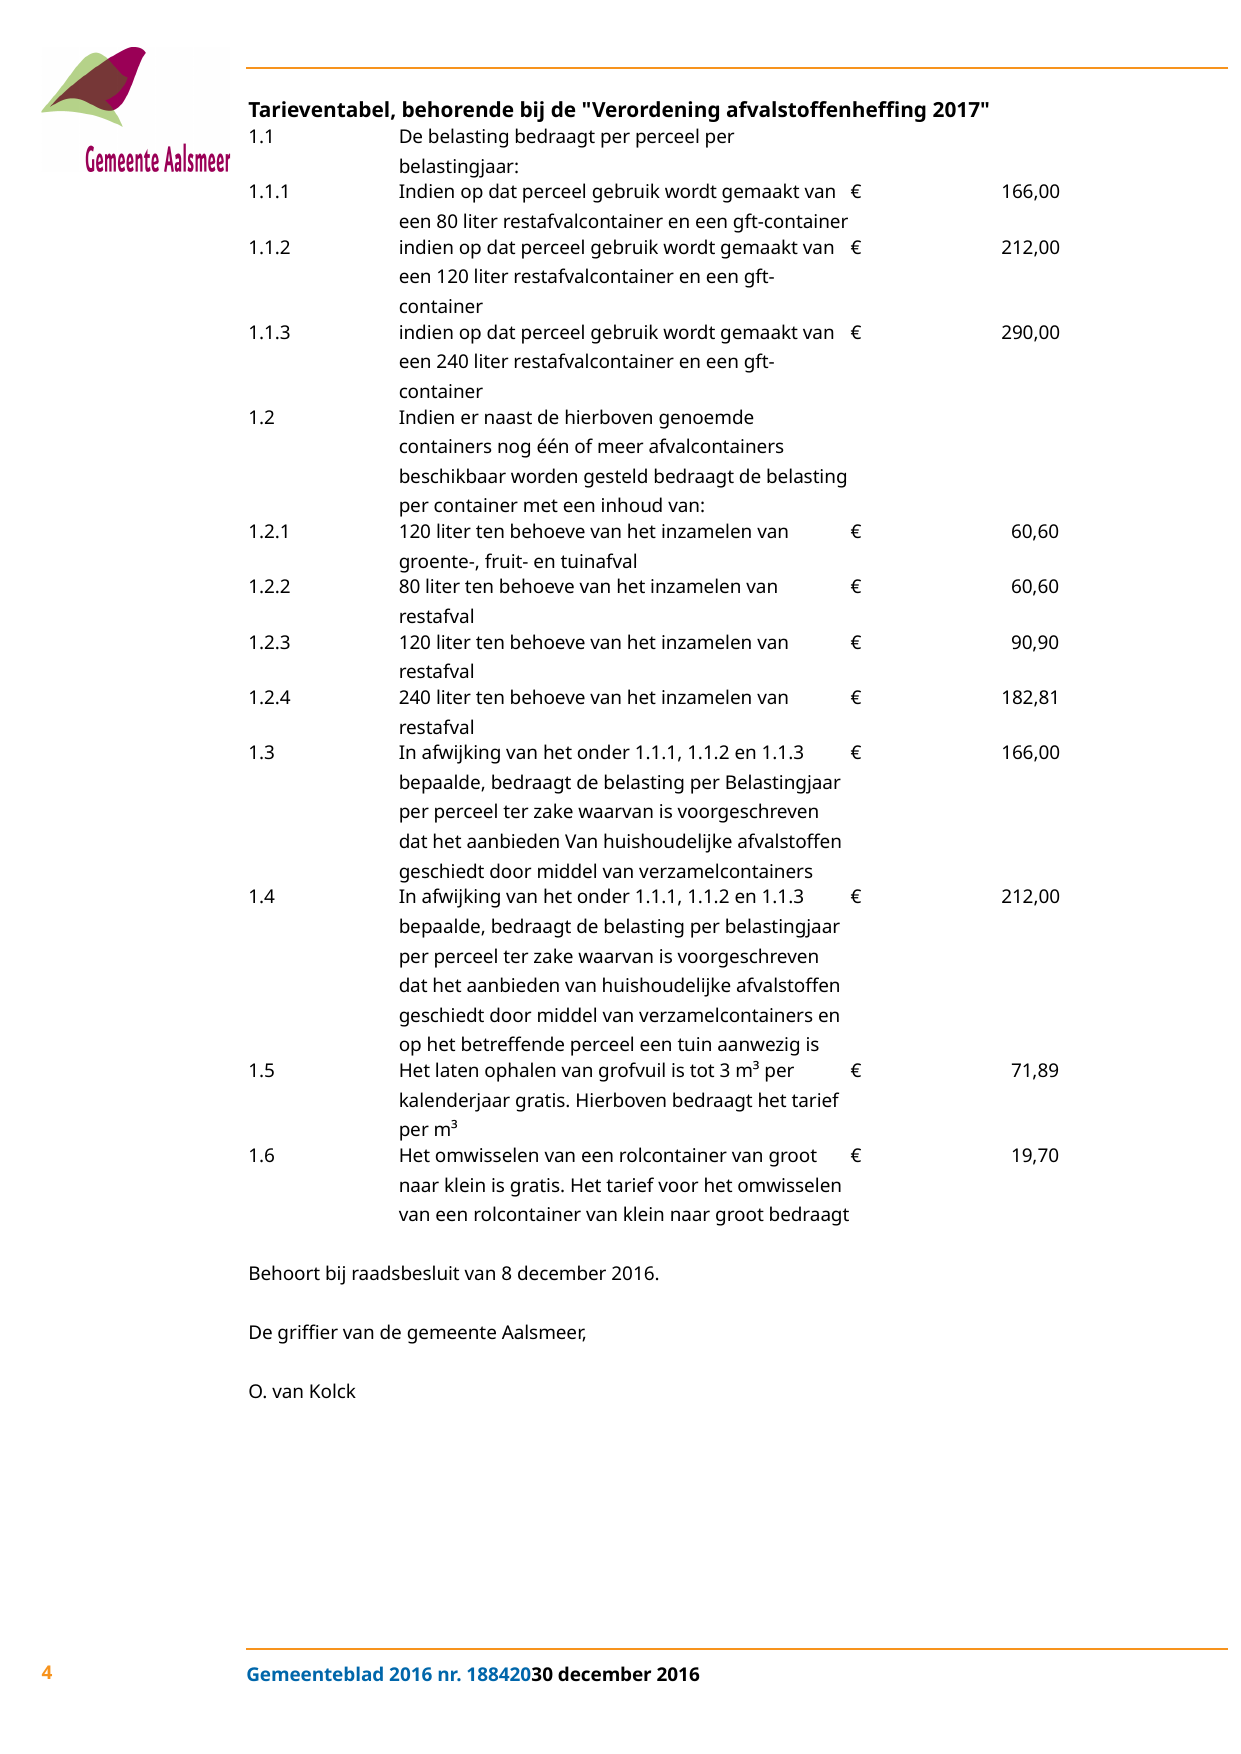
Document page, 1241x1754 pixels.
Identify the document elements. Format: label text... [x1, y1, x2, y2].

table_cell 80 liter ten behoeve van het inzamelen van restafval [399, 574, 850, 629]
table_cell 120 liter ten behoeve van het inzamelen van groente-, fruit- en tuinafval [399, 518, 850, 574]
text De griffier van de gemeente Aalsmeer, [248, 1319, 1152, 1345]
table_cell 1.5 [248, 1057, 398, 1142]
table_cell Indien op dat perceel gebruik wordt gemaakt van een 80 liter restafvalcontainer en een gft-container [399, 179, 850, 234]
table_cell indien op dat perceel gebruik wordt gemaakt van een 240 liter restafvalcontainer en een gft-container [399, 319, 850, 404]
table_header [850, 124, 1001, 179]
table_cell 290,00 [1001, 319, 1152, 404]
table_cell 166,00 [1001, 740, 1152, 884]
table_cell € [850, 518, 1001, 574]
table_cell 90,90 [1001, 629, 1152, 684]
table_cell Het laten ophalen van grofvuil is tot 3 m³ per kalenderjaar gratis. Hierboven bedraagt het tarief per m³ [399, 1057, 850, 1142]
table_cell € [850, 629, 1001, 684]
text O. van Kolck [248, 1378, 1152, 1404]
table_cell [1001, 404, 1152, 518]
table_cell 71,89 [1001, 1057, 1152, 1142]
table_cell 1.2 [248, 404, 398, 518]
table_header [1001, 124, 1152, 179]
table_cell 1.2.1 [248, 518, 398, 574]
table_cell 120 liter ten behoeve van het inzamelen van restafval [399, 629, 850, 684]
text Behoort bij raadsbesluit van 8 december 2016. [248, 1260, 1152, 1286]
table_cell 19,70 [1001, 1142, 1152, 1227]
table_cell 1.3 [248, 740, 398, 884]
table_cell 1.2.3 [248, 629, 398, 684]
table_cell 1.4 [248, 884, 398, 1057]
table_cell Indien er naast de hierboven genoemde containers nog één of meer afvalcontainers beschikbaar worden gesteld bedraagt de belasting per container met een inhoud van: [399, 404, 850, 518]
table_header 1.1 [248, 124, 398, 179]
table_cell € [850, 179, 1001, 234]
table_cell 166,00 [1001, 179, 1152, 234]
table_cell 1.2.4 [248, 684, 398, 739]
table_cell In afwijking van het onder 1.1.1, 1.1.2 en 1.1.3 bepaalde, bedraagt de belasting per Belastingjaar per perceel ter zake waarvan is voorgeschreven dat het aanbieden Van huishoudelijke afvalstoffen geschiedt door middel van verzamelcontainers [399, 740, 850, 884]
table_cell 60,60 [1001, 574, 1152, 629]
table_cell indien op dat perceel gebruik wordt gemaakt van een 120 liter restafvalcontainer en een gft-container [399, 234, 850, 319]
table_cell 1.1.3 [248, 319, 398, 404]
table_cell 1.1.2 [248, 234, 398, 319]
table_cell € [850, 574, 1001, 629]
table_cell € [850, 884, 1001, 1057]
table_cell € [850, 1057, 1001, 1142]
table_cell 212,00 [1001, 234, 1152, 319]
table_cell [850, 404, 1001, 518]
table_header De belasting bedraagt per perceel per belastingjaar: [399, 124, 850, 179]
table_cell 212,00 [1001, 884, 1152, 1057]
table_cell 240 liter ten behoeve van het inzamelen van restafval [399, 684, 850, 739]
picture [41, 47, 231, 172]
table_cell In afwijking van het onder 1.1.1, 1.1.2 en 1.1.3 bepaalde, bedraagt de belasting per belastingjaar per perceel ter zake waarvan is voorgeschreven dat het aanbieden van huishoudelijke afvalstoffen geschiedt door middel van verzamelcontainers en op het betreffende perceel een tuin aanwezig is [399, 884, 850, 1057]
table_cell € [850, 684, 1001, 739]
table_cell € [850, 740, 1001, 884]
table_cell € [850, 234, 1001, 319]
table_cell € [850, 1142, 1001, 1227]
table_cell 182,81 [1001, 684, 1152, 739]
table_cell 1.2.2 [248, 574, 398, 629]
table_cell 1.6 [248, 1142, 398, 1227]
table_cell € [850, 319, 1001, 404]
text Tarieventabel, behorende bij de "Verordening afvalstoffenheffing 2017" [248, 95, 1152, 123]
table_cell 60,60 [1001, 518, 1152, 574]
table_cell 1.1.1 [248, 179, 398, 234]
table_cell Het omwisselen van een rolcontainer van groot naar klein is gratis. Het tarief voor het omwisselen van een rolcontainer van klein naar groot bedraagt [399, 1142, 850, 1227]
